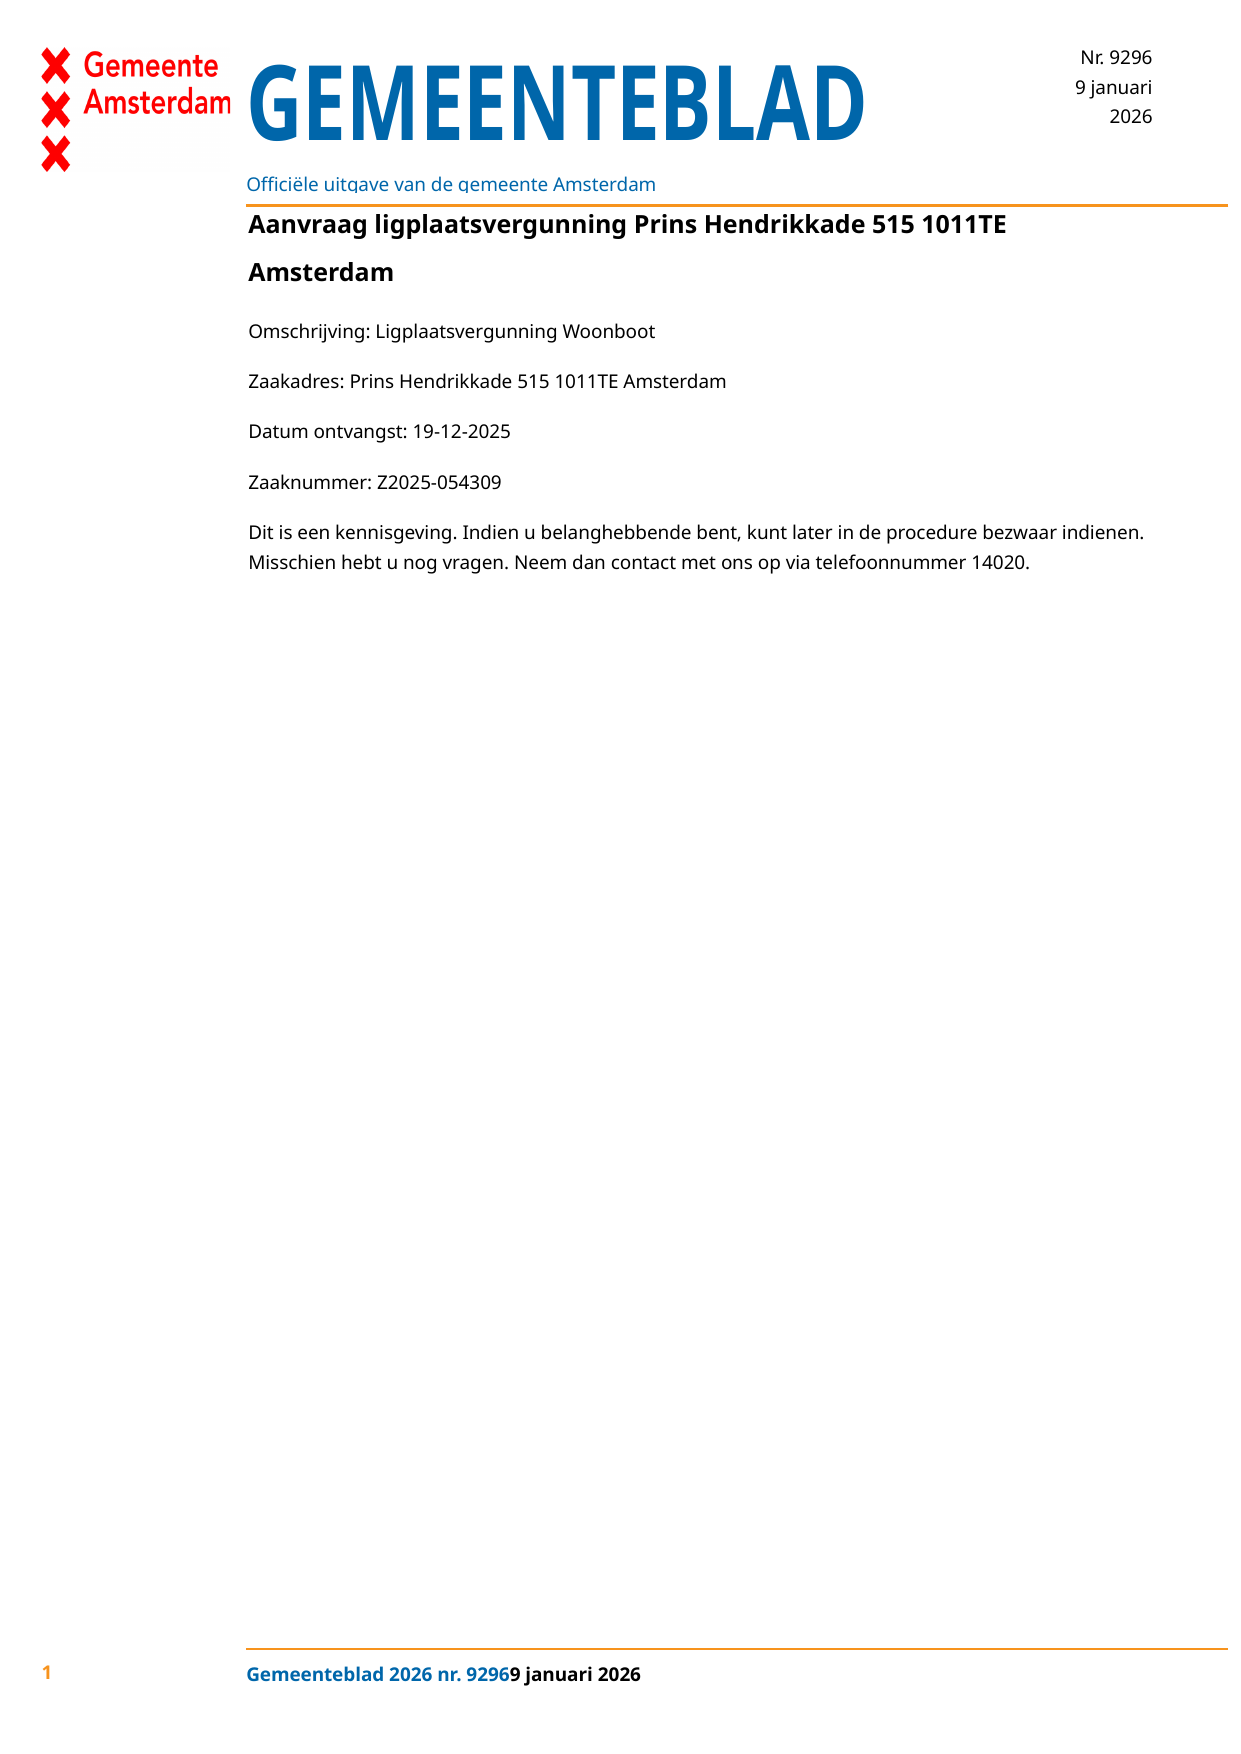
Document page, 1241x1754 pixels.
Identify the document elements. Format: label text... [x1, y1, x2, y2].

picture [41, 47, 231, 172]
text Dit is een kennisgeving. Indien u belanghebbende bent, kunt later in de procedure bezwaar indienen. Misschien hebt u nog vragen. Neem dan contact met ons op via telefoonnummer 14020. [248, 519, 1152, 575]
text Omschrijving: Ligplaatsvergunning Woonboot [248, 318, 1152, 344]
text Aanvraag ligplaatsvergunning Prins Hendrikkade 515 1011TE Amsterdam [248, 207, 1152, 288]
text Zaakadres: Prins Hendrikkade 515 1011TE Amsterdam [248, 368, 1152, 394]
text Datum ontvangst: 19-12-2025 [248, 419, 1152, 444]
text Zaaknummer: Z2025-054309 [248, 469, 1152, 495]
